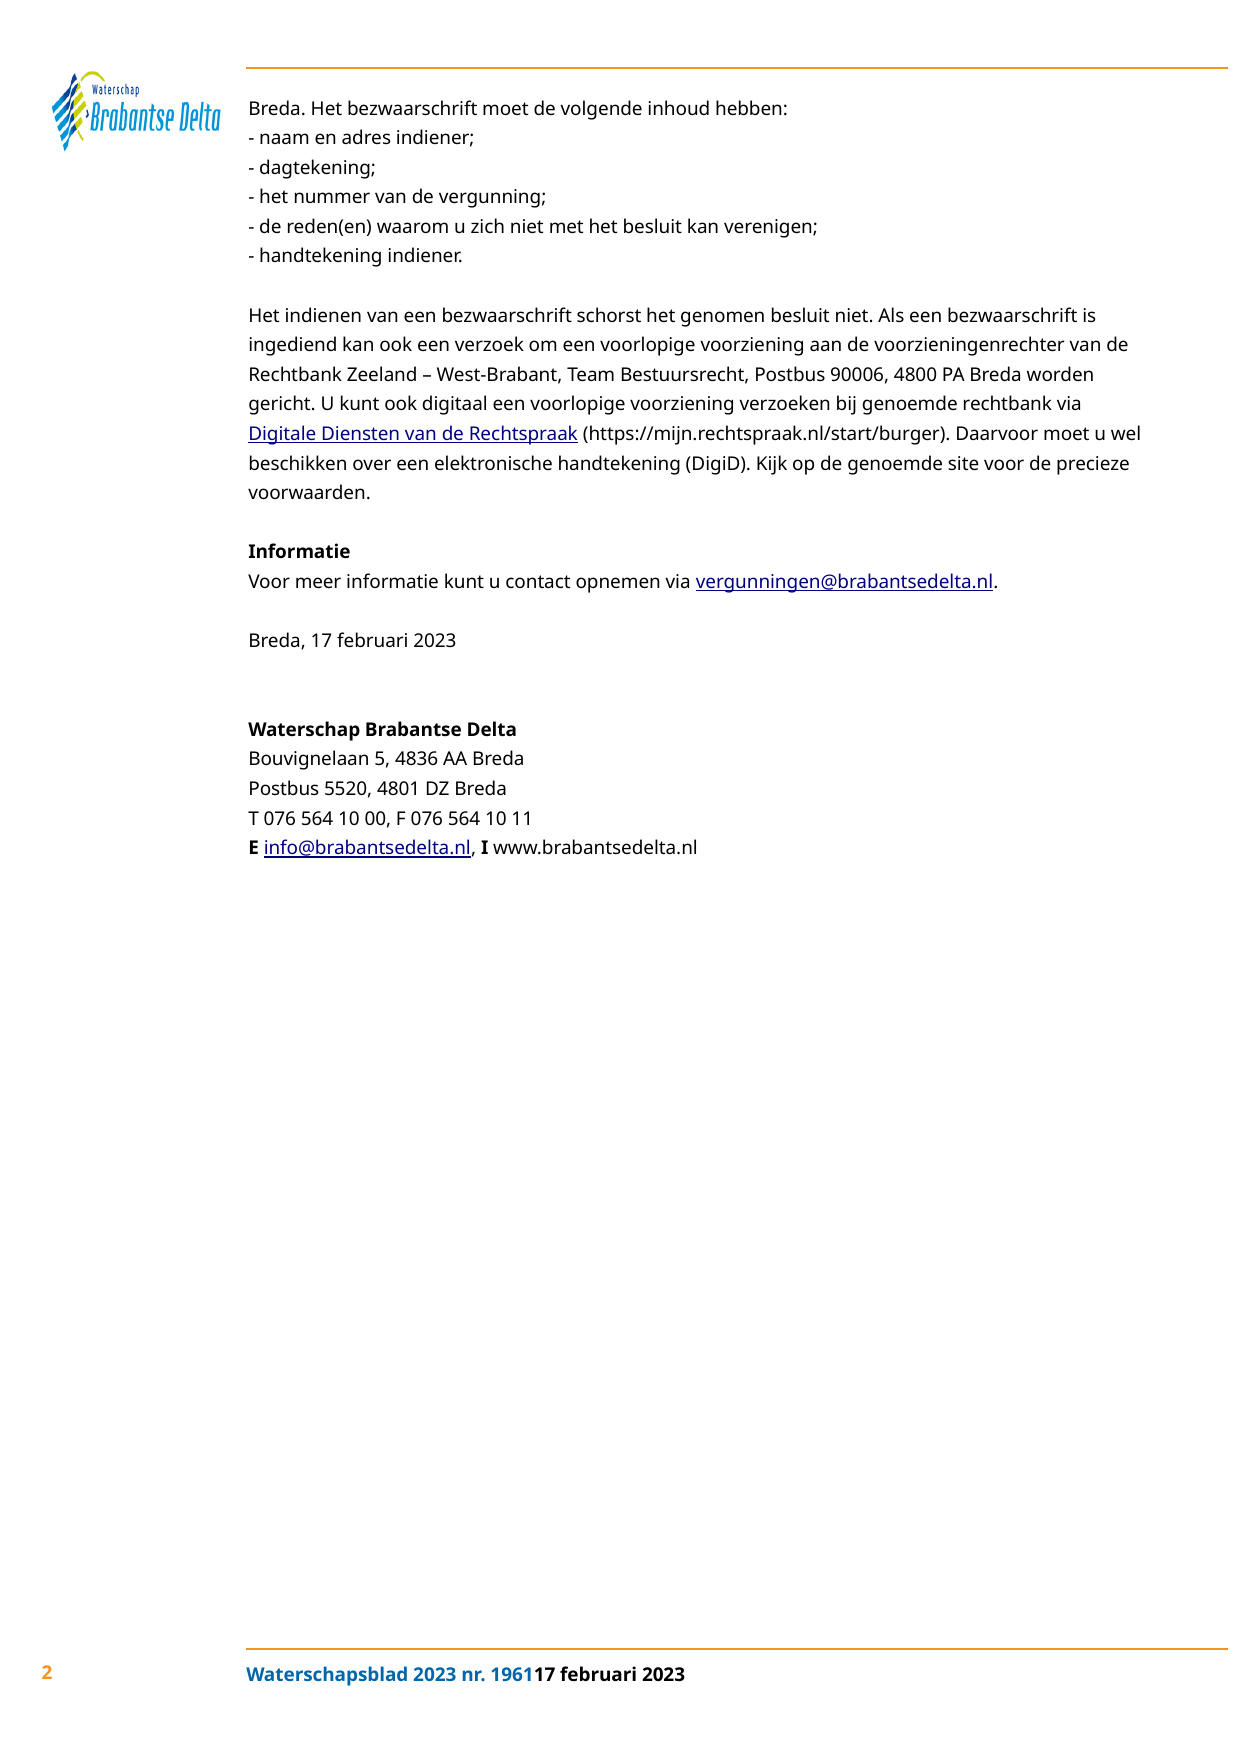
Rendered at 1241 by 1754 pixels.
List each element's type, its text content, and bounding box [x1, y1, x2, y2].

text - dagtekening; [248, 154, 1152, 180]
text Waterschap Brabantse Delta [248, 716, 1152, 742]
text Breda, 17 februari 2023 [248, 627, 1152, 653]
text T 076 564 10 00, F 076 564 10 11 [248, 805, 1152, 831]
text Postbus 5520, 4801 DZ Breda [248, 775, 1152, 801]
text Het indienen van een bezwaarschrift schorst het genomen besluit niet. Als een bezwaarschrift is ingediend kan ook een verzoek om een voorlopige voorziening aan de voorzieningenrechter van de Rechtbank Zeeland – West-Brabant, Team Bestuursrecht, Postbus 90006, 4800 PA Breda worden gericht. U kunt ook digitaal een voorlopige voorziening verzoeken bij genoemde rechtbank via Digitale Diensten van de Rechtspraak (https://mijn.rechtspraak.nl/start/burger). Daarvoor moet u wel beschikken over een elektronische handtekening (DigiD). Kijk op de genoemde site voor de precieze voorwaarden. [248, 302, 1152, 505]
text E info@brabantsedelta.nl, I www.brabantsedelta.nl [248, 834, 1152, 860]
text Informatie [248, 538, 1152, 564]
text - het nummer van de vergunning; [248, 183, 1152, 209]
text - de reden(en) waarom u zich niet met het besluit kan verenigen; [248, 213, 1152, 239]
text - naam en adres indiener; [248, 124, 1152, 150]
picture [41, 47, 231, 172]
text - handtekening indiener. [248, 243, 1152, 268]
text Bouvignelaan 5, 4836 AA Breda [248, 746, 1152, 771]
text Breda. Het bezwaarschrift moet de volgende inhoud hebben: [248, 95, 1152, 121]
text Voor meer informatie kunt u contact opnemen via vergunningen@brabantsedelta.nl. [248, 568, 1152, 594]
